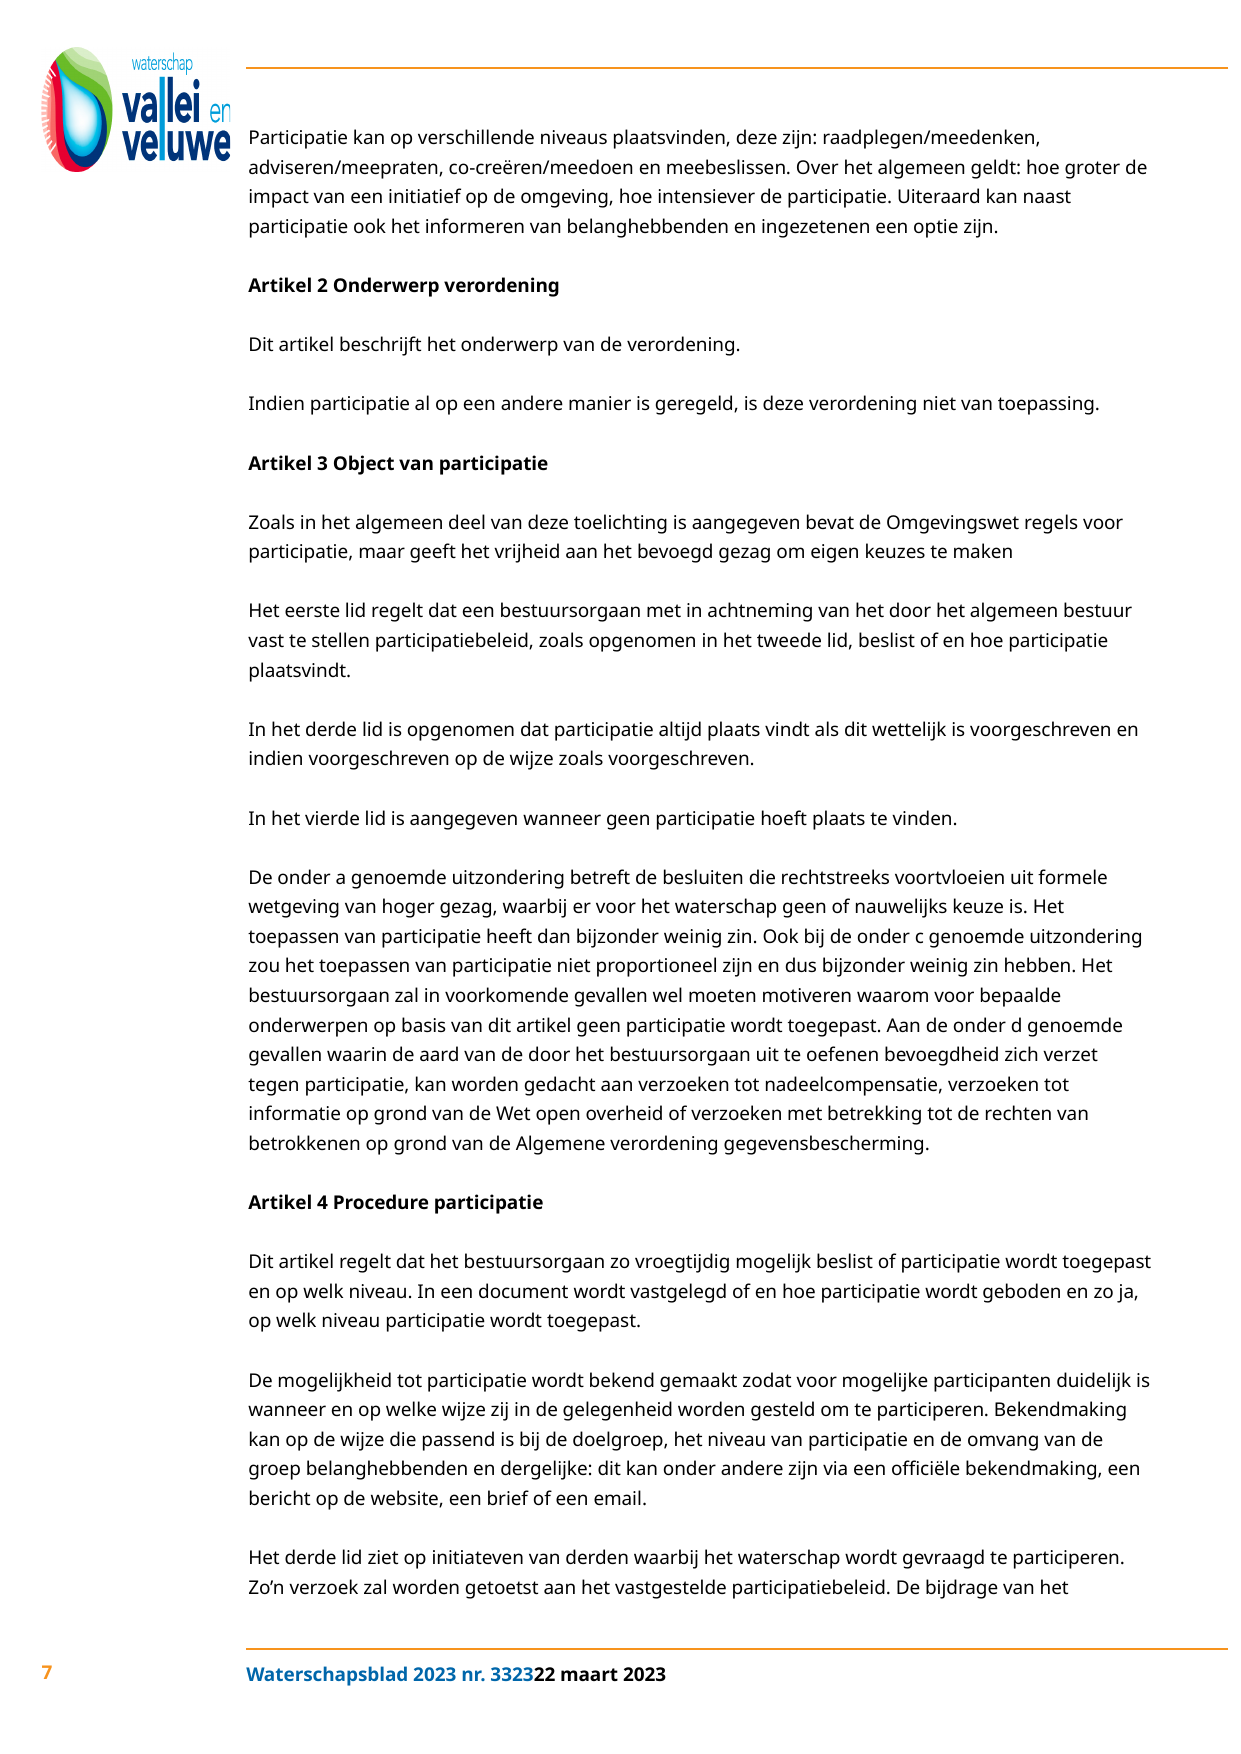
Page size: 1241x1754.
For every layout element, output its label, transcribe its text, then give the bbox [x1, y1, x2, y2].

text Participatie kan op verschillende niveaus plaatsvinden, deze zijn: raadplegen/meedenken, adviseren/meepraten, co-creëren/meedoen en meebeslissen. Over het algemeen geldt: hoe groter de impact van een initiatief op de omgeving, hoe intensiever de participatie. Uiteraard kan naast participatie ook het informeren van belanghebbenden en ingezetenen een optie zijn. [248, 124, 1152, 239]
text De onder a genoemde uitzondering betreft de besluiten die rechtstreeks voortvloeien uit formele wetgeving van hoger gezag, waarbij er voor het waterschap geen of nauwelijks keuze is. Het toepassen van participatie heeft dan bijzonder weinig zin. Ook bij de onder c genoemde uitzondering zou het toepassen van participatie niet proportioneel zijn en dus bijzonder weinig zin hebben. Het bestuursorgaan zal in voorkomende gevallen wel moeten motiveren waarom voor bepaalde onderwerpen op basis van dit artikel geen participatie wordt toegepast. Aan de onder d genoemde gevallen waarin de aard van de door het bestuursorgaan uit te oefenen bevoegdheid zich verzet tegen participatie, kan worden gedacht aan verzoeken tot nadeelcompensatie, verzoeken tot informatie op grond van de Wet open overheid of verzoeken met betrekking tot de rechten van betrokkenen op grond van de Algemene verordening gegevensbescherming. [248, 864, 1152, 1156]
text Dit artikel beschrijft het onderwerp van de verordening. [248, 331, 1152, 357]
text De mogelijkheid tot participatie wordt bekend gemaakt zodat voor mogelijke participanten duidelijk is wanneer en op welke wijze zij in de gelegenheid worden gesteld om te participeren. Bekendmaking kan op de wijze die passend is bij de doelgroep, het niveau van participatie en de omvang van de groep belanghebbenden en dergelijke: dit kan onder andere zijn via een officiële bekendmaking, een bericht op de website, een brief of een email. [248, 1367, 1152, 1511]
text In het vierde lid is aangegeven wanneer geen participatie hoeft plaats te vinden. [248, 805, 1152, 831]
text Indien participatie al op een andere manier is geregeld, is deze verordening niet van toepassing. [248, 391, 1152, 416]
text In het derde lid is opgenomen dat participatie altijd plaats vindt als dit wettelijk is voorgeschreven en indien voorgeschreven op de wijze zoals voorgeschreven. [248, 716, 1152, 771]
text Artikel 3 Object van participatie [248, 450, 1152, 476]
text Het eerste lid regelt dat een bestuursorgaan met in achtneming van het door het algemeen bestuur vast te stellen participatiebeleid, zoals opgenomen in het tweede lid, beslist of en hoe participatie plaatsvindt. [248, 598, 1152, 683]
text Het derde lid ziet op initiateven van derden waarbij het waterschap wordt gevraagd te participeren. Zo’n verzoek zal worden getoetst aan het vastgestelde participatiebeleid. De bijdrage van het [248, 1544, 1152, 1600]
picture [41, 47, 231, 172]
text Zoals in het algemeen deel van deze toelichting is aangegeven bevat de Omgevingswet regels voor participatie, maar geeft het vrijheid aan het bevoegd gezag om eigen keuzes te maken [248, 509, 1152, 564]
text Artikel 4 Procedure participatie [248, 1189, 1152, 1215]
text Dit artikel regelt dat het bestuursorgaan zo vroegtijdig mogelijk beslist of participatie wordt toegepast en op welk niveau. In een document wordt vastgelegd of en hoe participatie wordt geboden en zo ja, op welk niveau participatie wordt toegepast. [248, 1248, 1152, 1333]
text Artikel 2 Onderwerp verordening [248, 272, 1152, 298]
